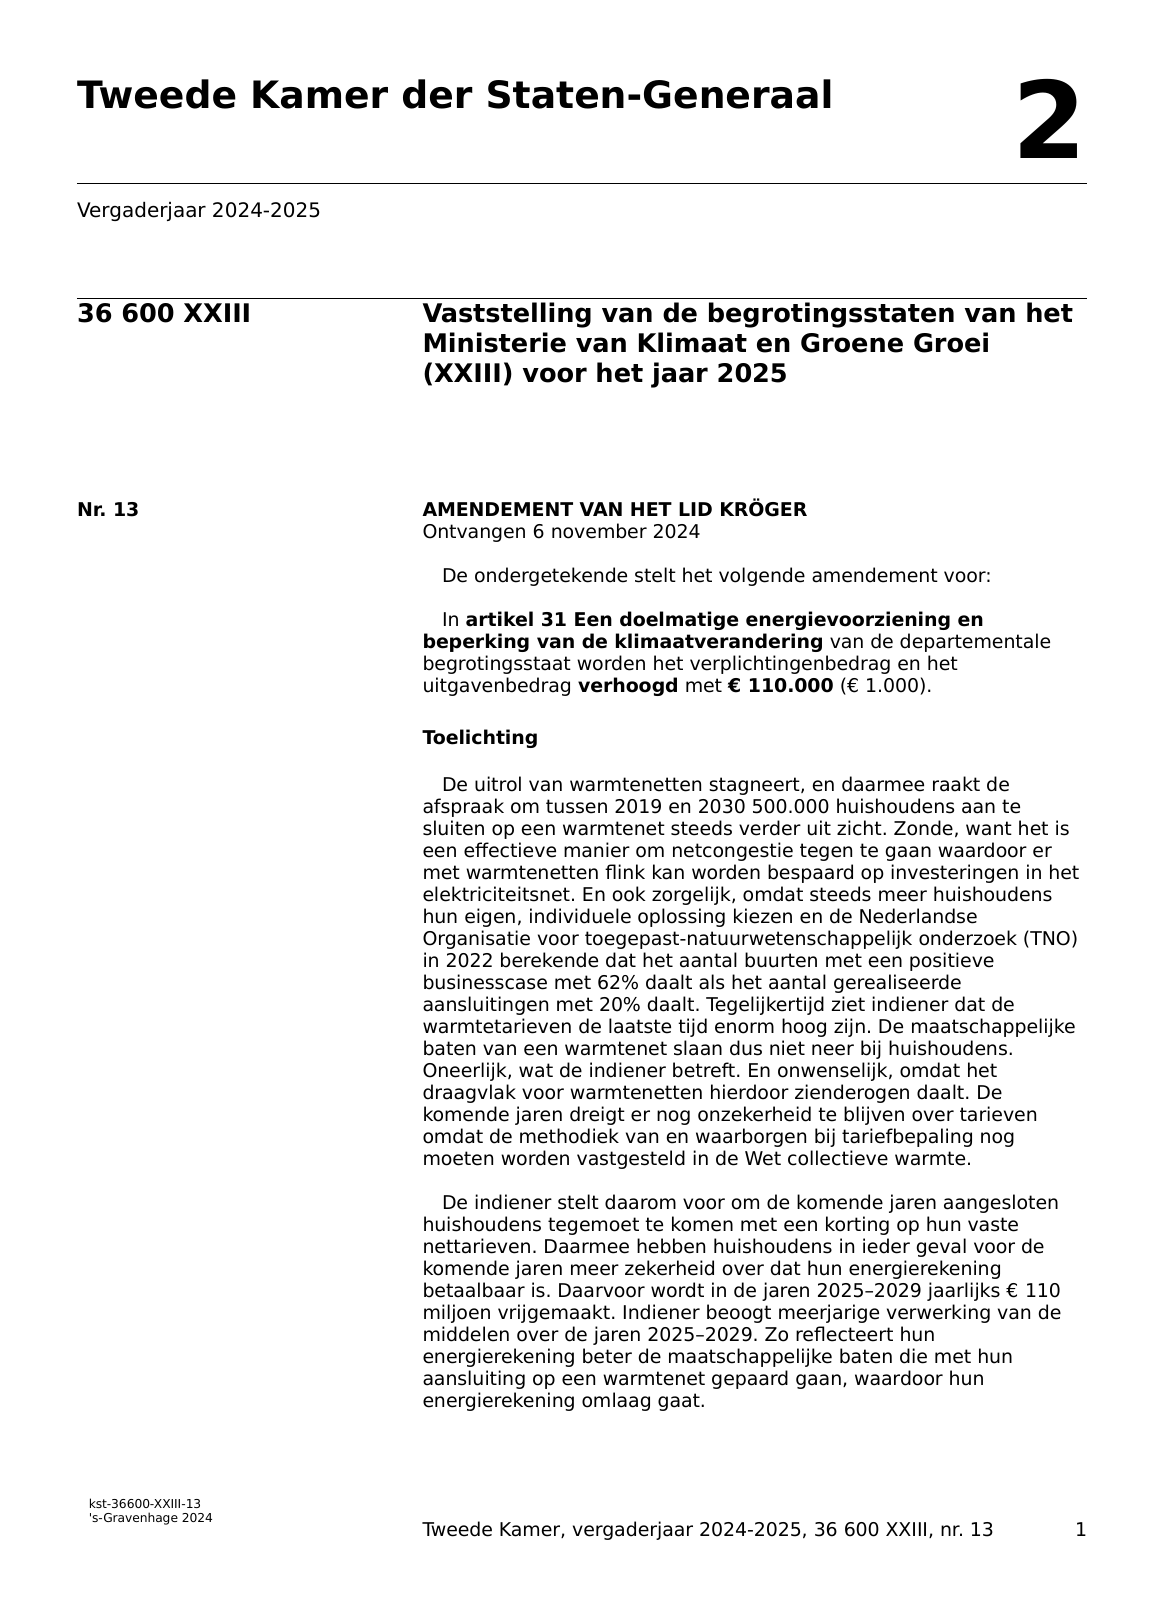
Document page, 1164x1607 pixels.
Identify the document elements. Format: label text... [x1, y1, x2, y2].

text 's-Gravenhage 2024 [88, 1511, 323, 1525]
table_cell Vergaderjaar 2024-2025 [77, 184, 1087, 298]
subtitle Nr. 13 AMENDEMENT VAN HET LID KRÖGER [77, 499, 1087, 521]
text De uitrol van warmtenetten stagneert, en daarmee raakt de afspraak om tussen 2019 en 2030 500.000 huishoudens aan te sluiten op een warmtenet steeds verder uit zicht. Zonde, want het is een effectieve manier om netcongestie tegen te gaan waardoor er met warmtenetten flink kan worden bespaard op investeringen in het elektriciteitsnet. En ook zorgelijk, omdat steeds meer huishoudens hun eigen, individuele oplossing kiezen en de Nederlandse Organisatie voor toegepast-natuurwetenschappelijk onderzoek (TNO) in 2022 berekende dat het aantal buurten met een positieve businesscase met 62% daalt als het aantal gerealiseerde aansluitingen met 20% daalt. Tegelijkertijd ziet indiener dat de warmtetarieven de laatste tijd enorm hoog zijn. De maatschappelijke baten van een warmtenet slaan dus niet neer bij huishoudens. Oneerlijk, wat de indiener betreft. En onwenselijk, omdat het draagvlak voor warmtenetten hierdoor zienderogen daalt. De komende jaren dreigt er nog onzekerheid te blijven over tarieven omdat de methodiek van en waarborgen bij tariefbepaling nog moeten worden vastgesteld in de Wet collectieve warmte. [422, 774, 1087, 1170]
subtitle Toelichting [422, 727, 1087, 749]
text kst-36600-XXIII-13 [88, 1497, 323, 1511]
text De ondergetekende stelt het volgende amendement voor: [422, 565, 1087, 587]
table_header 2 [886, 59, 1087, 183]
text Ontvangen 6 november 2024 [422, 521, 1087, 543]
text In artikel 31 Een doelmatige energievoorziening en beperking van de klimaatverandering van de departementale begrotingsstaat worden het verplichtingenbedrag en het uitgavenbedrag verhoogd met € 110.000 (€ 1.000). [422, 609, 1087, 697]
text De indiener stelt daarom voor om de komende jaren aangesloten huishoudens tegemoet te komen met een korting op hun vaste nettarieven. Daarmee hebben huishoudens in ieder geval voor de komende jaren meer zekerheid over dat hun energierekening betaalbaar is. Daarvoor wordt in de jaren 2025–2029 jaarlijks € 110 miljoen vrijgemaakt. Indiener beoogt meerjarige verwerking van de middelen over de jaren 2025–2029. Zo reflecteert hun energierekening beter de maatschappelijke baten die met hun aansluiting op een warmtenet gepaard gaan, waardoor hun energierekening omlaag gaat. [422, 1192, 1087, 1412]
subtitle 36 600 XXIII Vaststelling van de begrotingsstaten van het Ministerie van Klimaat en Groene Groei (XXIII) voor het jaar 2025 [77, 299, 1087, 388]
table_header Tweede Kamer der Staten-Generaal [77, 59, 886, 183]
